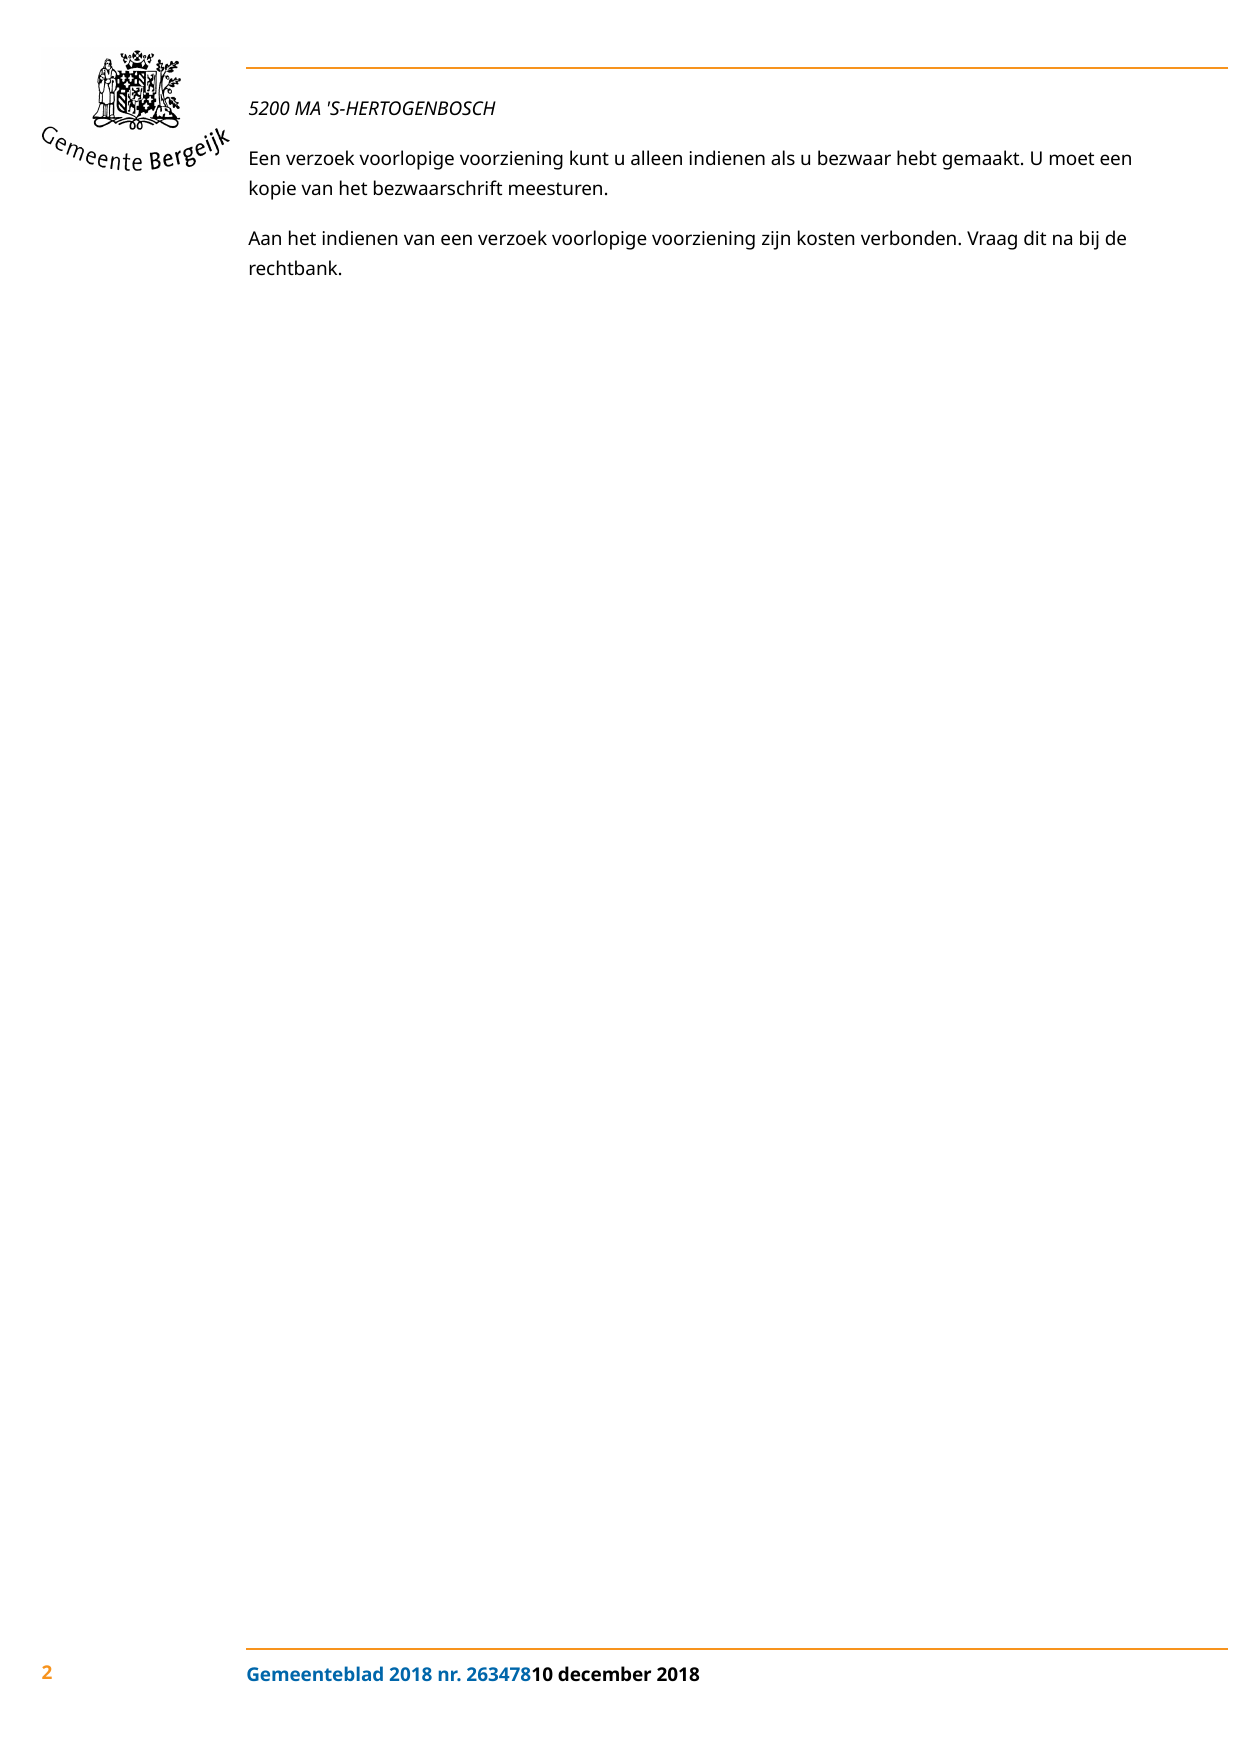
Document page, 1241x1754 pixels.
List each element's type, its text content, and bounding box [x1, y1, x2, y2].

text 5200 MA 'S-HERTOGENBOSCH [248, 95, 1152, 121]
text Een verzoek voorlopige voorziening kunt u alleen indienen als u bezwaar hebt gemaakt. U moet een kopie van het bezwaarschrift meesturen. [248, 145, 1152, 201]
picture [41, 47, 231, 172]
text Aan het indienen van een verzoek voorlopige voorziening zijn kosten verbonden. Vraag dit na bij de rechtbank. [248, 225, 1152, 281]
